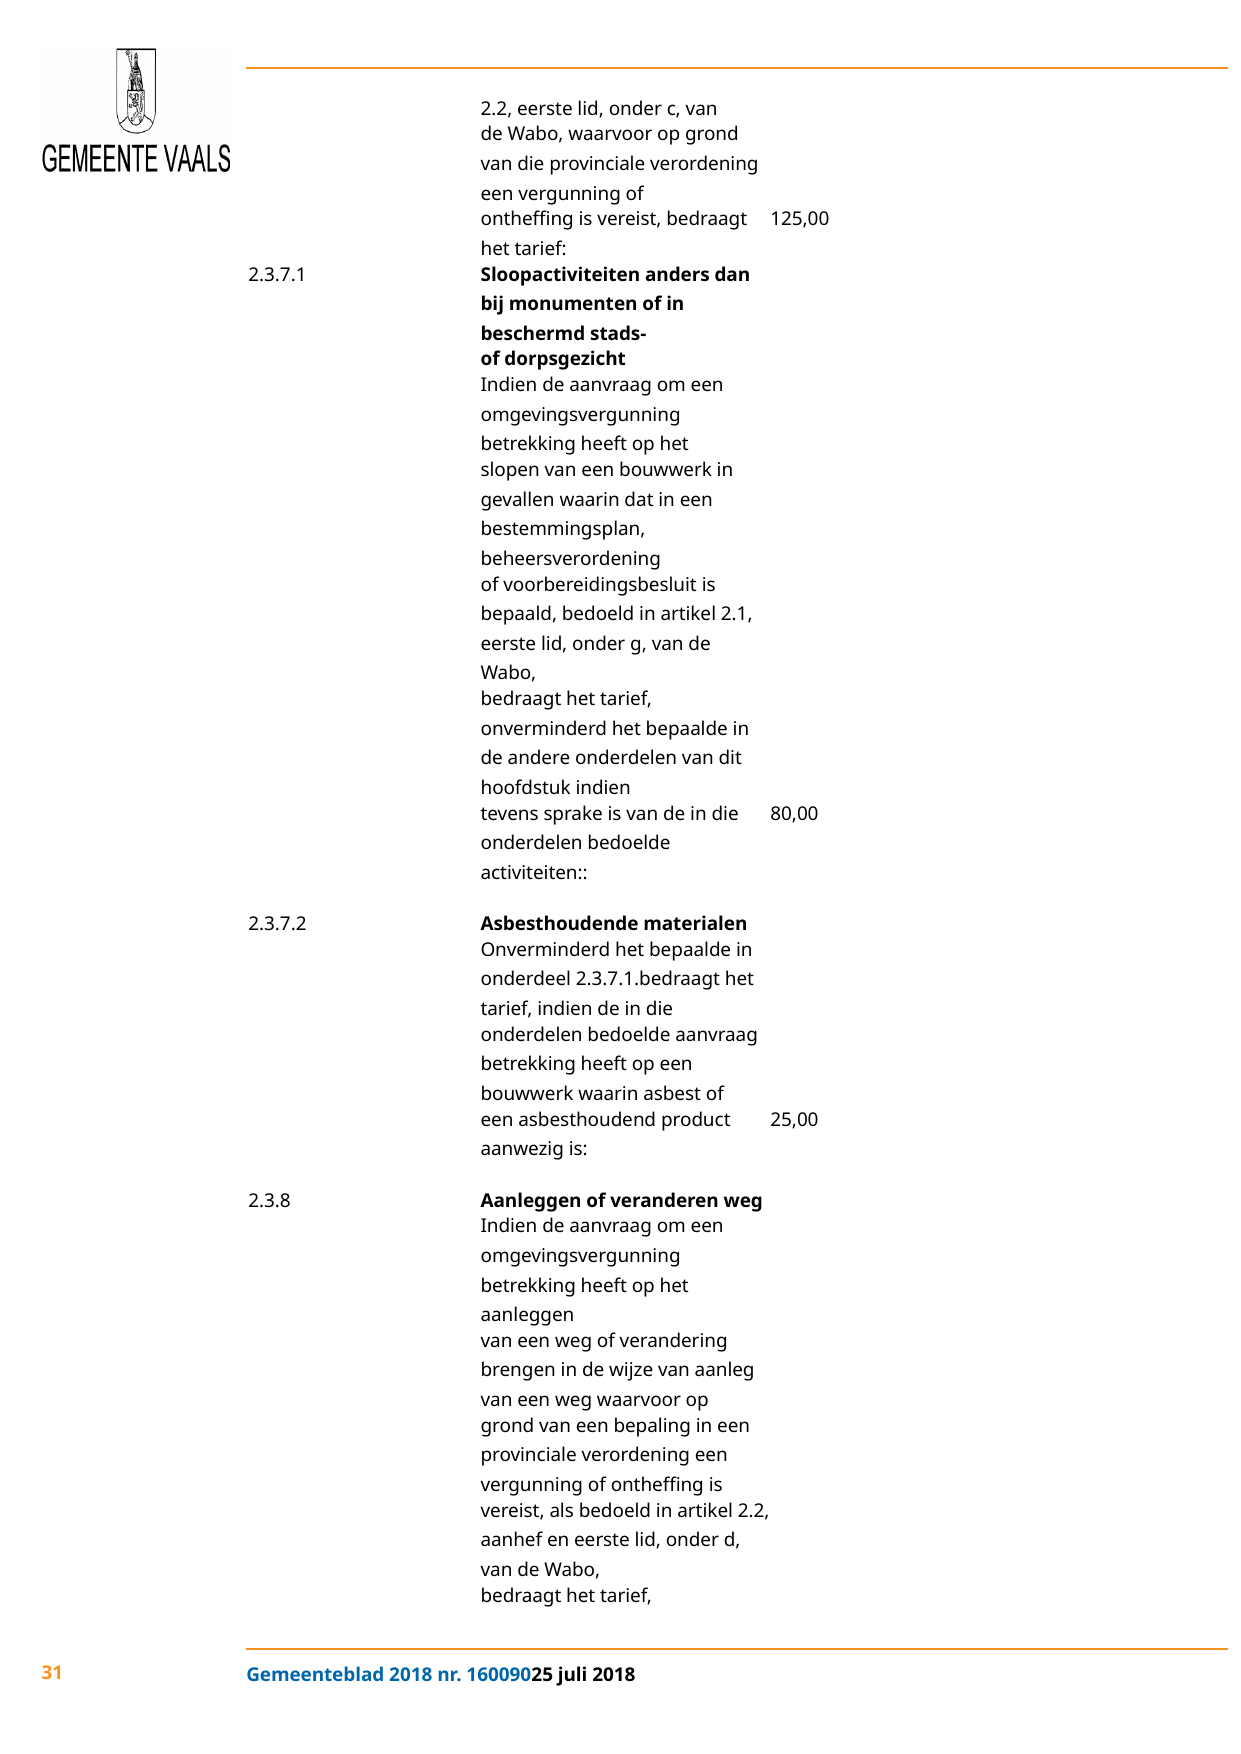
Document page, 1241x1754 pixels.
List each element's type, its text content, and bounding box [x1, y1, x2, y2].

table_cell [770, 1187, 1152, 1213]
table_cell [770, 936, 1152, 1021]
table_cell 2.3.7.2 [248, 910, 480, 936]
table_cell 2.2, eerste lid, onder c, van [480, 95, 770, 121]
table_cell Asbesthoudende materialen [480, 910, 770, 936]
table_cell 80,00 [770, 800, 1152, 884]
table_cell [770, 371, 1152, 456]
table_cell [770, 1161, 1152, 1187]
table_cell [248, 1213, 480, 1327]
table_cell [770, 456, 1152, 571]
table_cell [248, 1106, 480, 1161]
table_cell [248, 1021, 480, 1106]
table_cell [248, 205, 480, 261]
table_cell [770, 261, 1152, 346]
table_cell [248, 936, 480, 1021]
table_cell onderdelen bedoelde aanvraag betrekking heeft op een bouwwerk waarin asbest of [480, 1021, 770, 1106]
table_cell [248, 1327, 480, 1412]
table_cell [770, 121, 1152, 205]
table_cell [770, 885, 1152, 910]
table_cell 2.3.8 [248, 1187, 480, 1213]
table_cell [248, 95, 480, 121]
table_cell slopen van een bouwwerk in gevallen waarin dat in een bestemmingsplan, beheersverordening [480, 456, 770, 571]
table_cell [770, 571, 1152, 685]
table_cell [770, 95, 1152, 121]
table_cell Aanleggen of veranderen weg [480, 1187, 770, 1213]
table_cell [248, 121, 480, 205]
table_cell [770, 1497, 1152, 1582]
table_cell de Wabo, waarvoor op grond van die provinciale verordening een vergunning of [480, 121, 770, 205]
table_cell [248, 685, 480, 800]
table_cell [770, 910, 1152, 936]
table_cell [770, 1213, 1152, 1327]
table_cell [248, 456, 480, 571]
table_cell of voorbereidingsbesluit is bepaald, bedoeld in artikel 2.1, eerste lid, onder g, van de Wabo, [480, 571, 770, 685]
table_cell een asbesthoudend product aanwezig is: [480, 1106, 770, 1161]
table_cell [480, 1161, 770, 1187]
table_cell [248, 1161, 480, 1187]
table_cell Indien de aanvraag om een omgevingsvergunning betrekking heeft op het aanleggen [480, 1213, 770, 1327]
table_cell 125,00 [770, 205, 1152, 261]
table_cell [770, 1327, 1152, 1412]
table_cell [770, 1412, 1152, 1497]
table_cell tevens sprake is van de in die onderdelen bedoelde activiteiten:: [480, 800, 770, 884]
table_cell Indien de aanvraag om een omgevingsvergunning betrekking heeft op het [480, 371, 770, 456]
table_cell [248, 571, 480, 685]
table_cell 2.3.7.1 [248, 261, 480, 346]
picture [41, 47, 231, 172]
table_cell [480, 885, 770, 910]
table_cell Onverminderd het bepaalde in onderdeel 2.3.7.1.bedraagt het tarief, indien de in die [480, 936, 770, 1021]
table_cell [248, 346, 480, 371]
table_cell [770, 346, 1152, 371]
table_cell [248, 371, 480, 456]
table_cell bedraagt het tarief, onverminderd het bepaalde in de andere onderdelen van dit hoofdstuk indien [480, 685, 770, 800]
table_cell [770, 685, 1152, 800]
table_cell vereist, als bedoeld in artikel 2.2, aanhef en eerste lid, onder d, van de Wabo, [480, 1497, 770, 1582]
table_cell [770, 1582, 1152, 1607]
table_cell [770, 1021, 1152, 1106]
table_cell of dorpsgezicht [480, 346, 770, 371]
table_cell [248, 885, 480, 910]
table_cell [248, 800, 480, 884]
table_cell [248, 1497, 480, 1582]
table_cell Sloopactiviteiten anders dan bij monumenten of in beschermd stads- [480, 261, 770, 346]
table_cell 25,00 [770, 1106, 1152, 1161]
table_cell [248, 1412, 480, 1497]
table_cell van een weg of verandering brengen in de wijze van aanleg van een weg waarvoor op [480, 1327, 770, 1412]
table_cell bedraagt het tarief, [480, 1582, 770, 1607]
table_cell [248, 1582, 480, 1607]
table_cell grond van een bepaling in een provinciale verordening een vergunning of ontheffing is [480, 1412, 770, 1497]
table_cell ontheffing is vereist, bedraagt het tarief: [480, 205, 770, 261]
